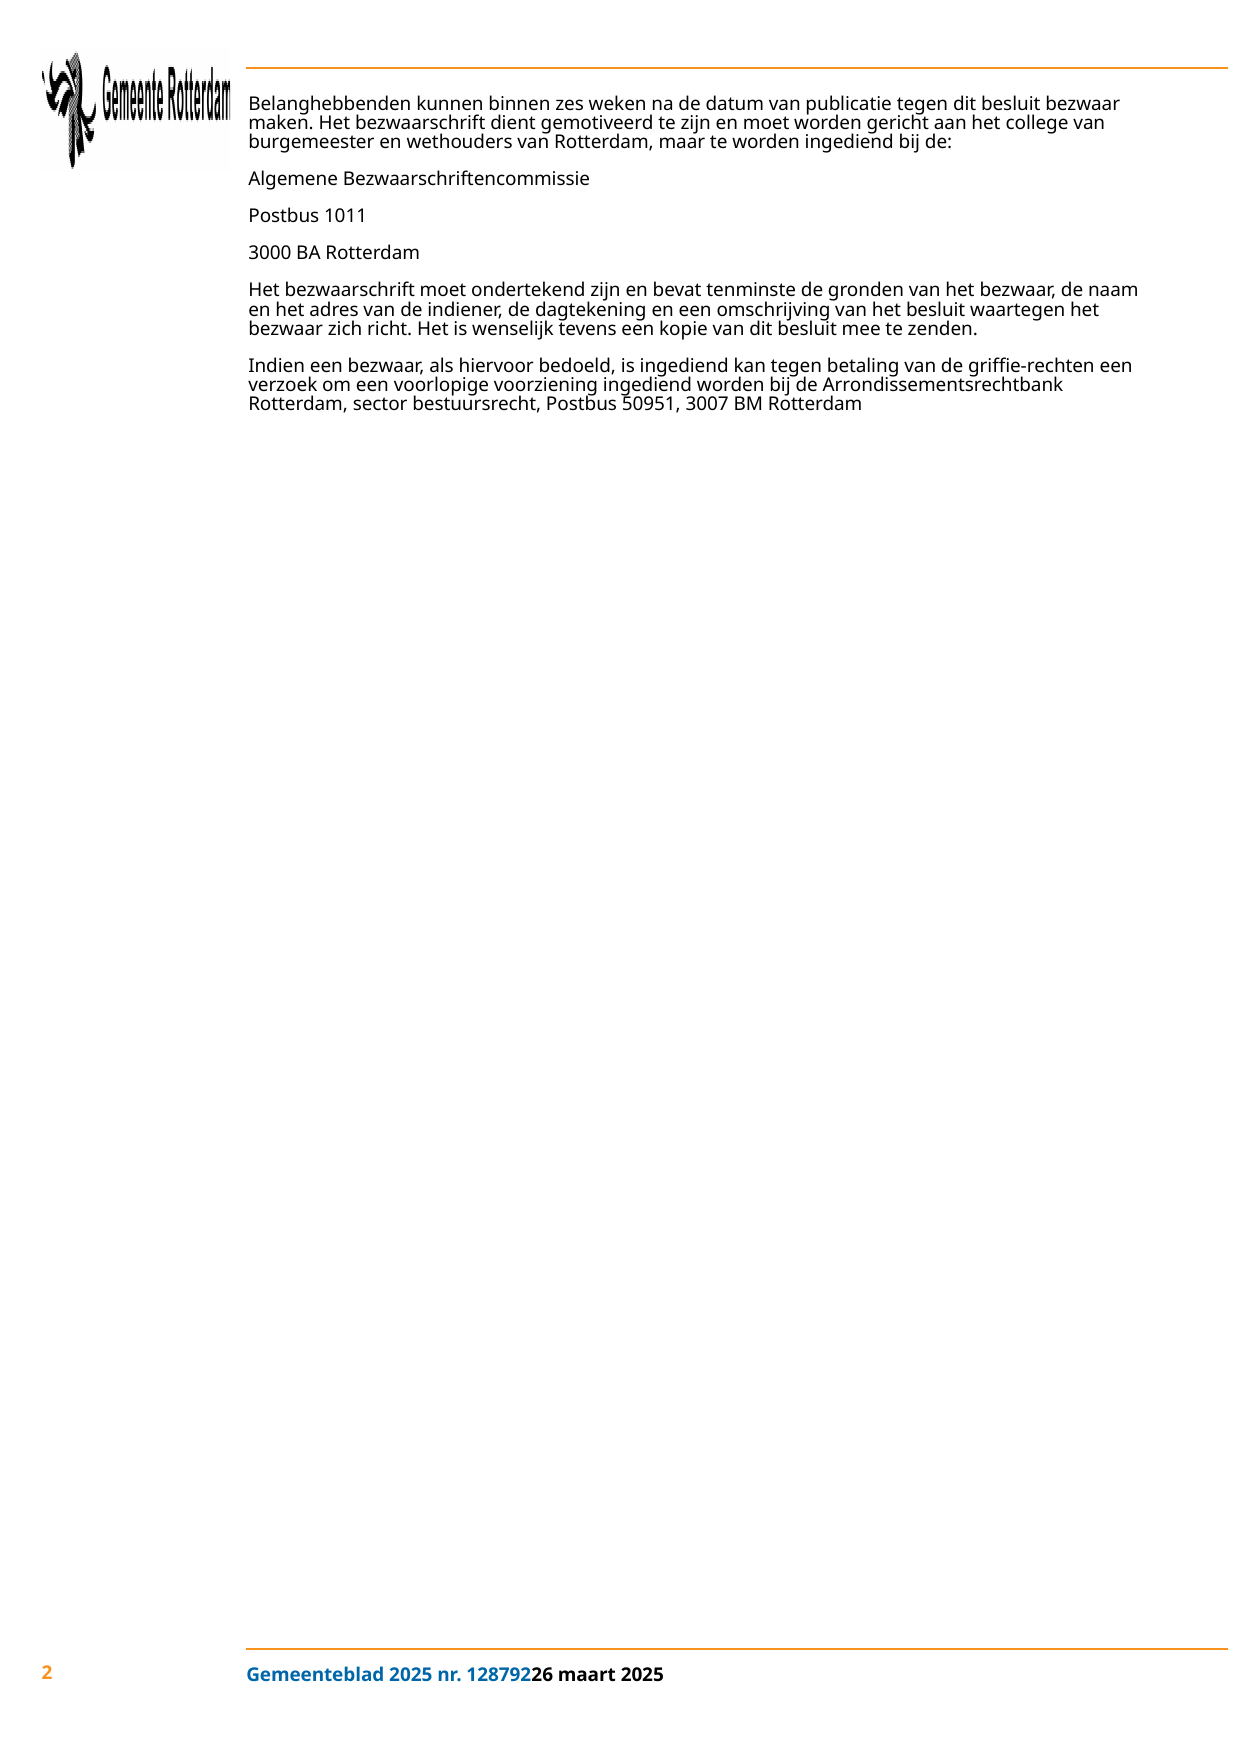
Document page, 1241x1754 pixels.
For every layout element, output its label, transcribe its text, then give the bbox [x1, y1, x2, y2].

text Algemene Bezwaarschriftencommissie [248, 170, 1152, 189]
text Het bezwaarschrift moet ondertekend zijn en bevat tenminste de gronden van het bezwaar, de naam en het adres van de indiener, de dagtekening en een omschrijving van het besluit waartegen het bezwaar zich richt. Het is wenselijk tevens een kopie van dit besluit mee te zenden. [248, 281, 1152, 339]
text 3000 BA Rotterdam [248, 244, 1152, 263]
text Postbus 1011 [248, 207, 1152, 227]
picture [41, 47, 231, 172]
text Belanghebbenden kunnen binnen zes weken na de datum van publicatie tegen dit besluit bezwaar maken. Het bezwaarschrift dient gemotiveerd te zijn en moet worden gericht aan het college van burgemeester en wethouders van Rotterdam, maar te worden ingediend bij de: [248, 95, 1152, 153]
text Indien een bezwaar, als hiervoor bedoeld, is ingediend kan tegen betaling van de griffie-rechten een verzoek om een voorlopige voorziening ingediend worden bij de Arrondissementsrechtbank Rotterdam, sector bestuursrecht, Postbus 50951, 3007 BM Rotterdam [248, 357, 1152, 414]
